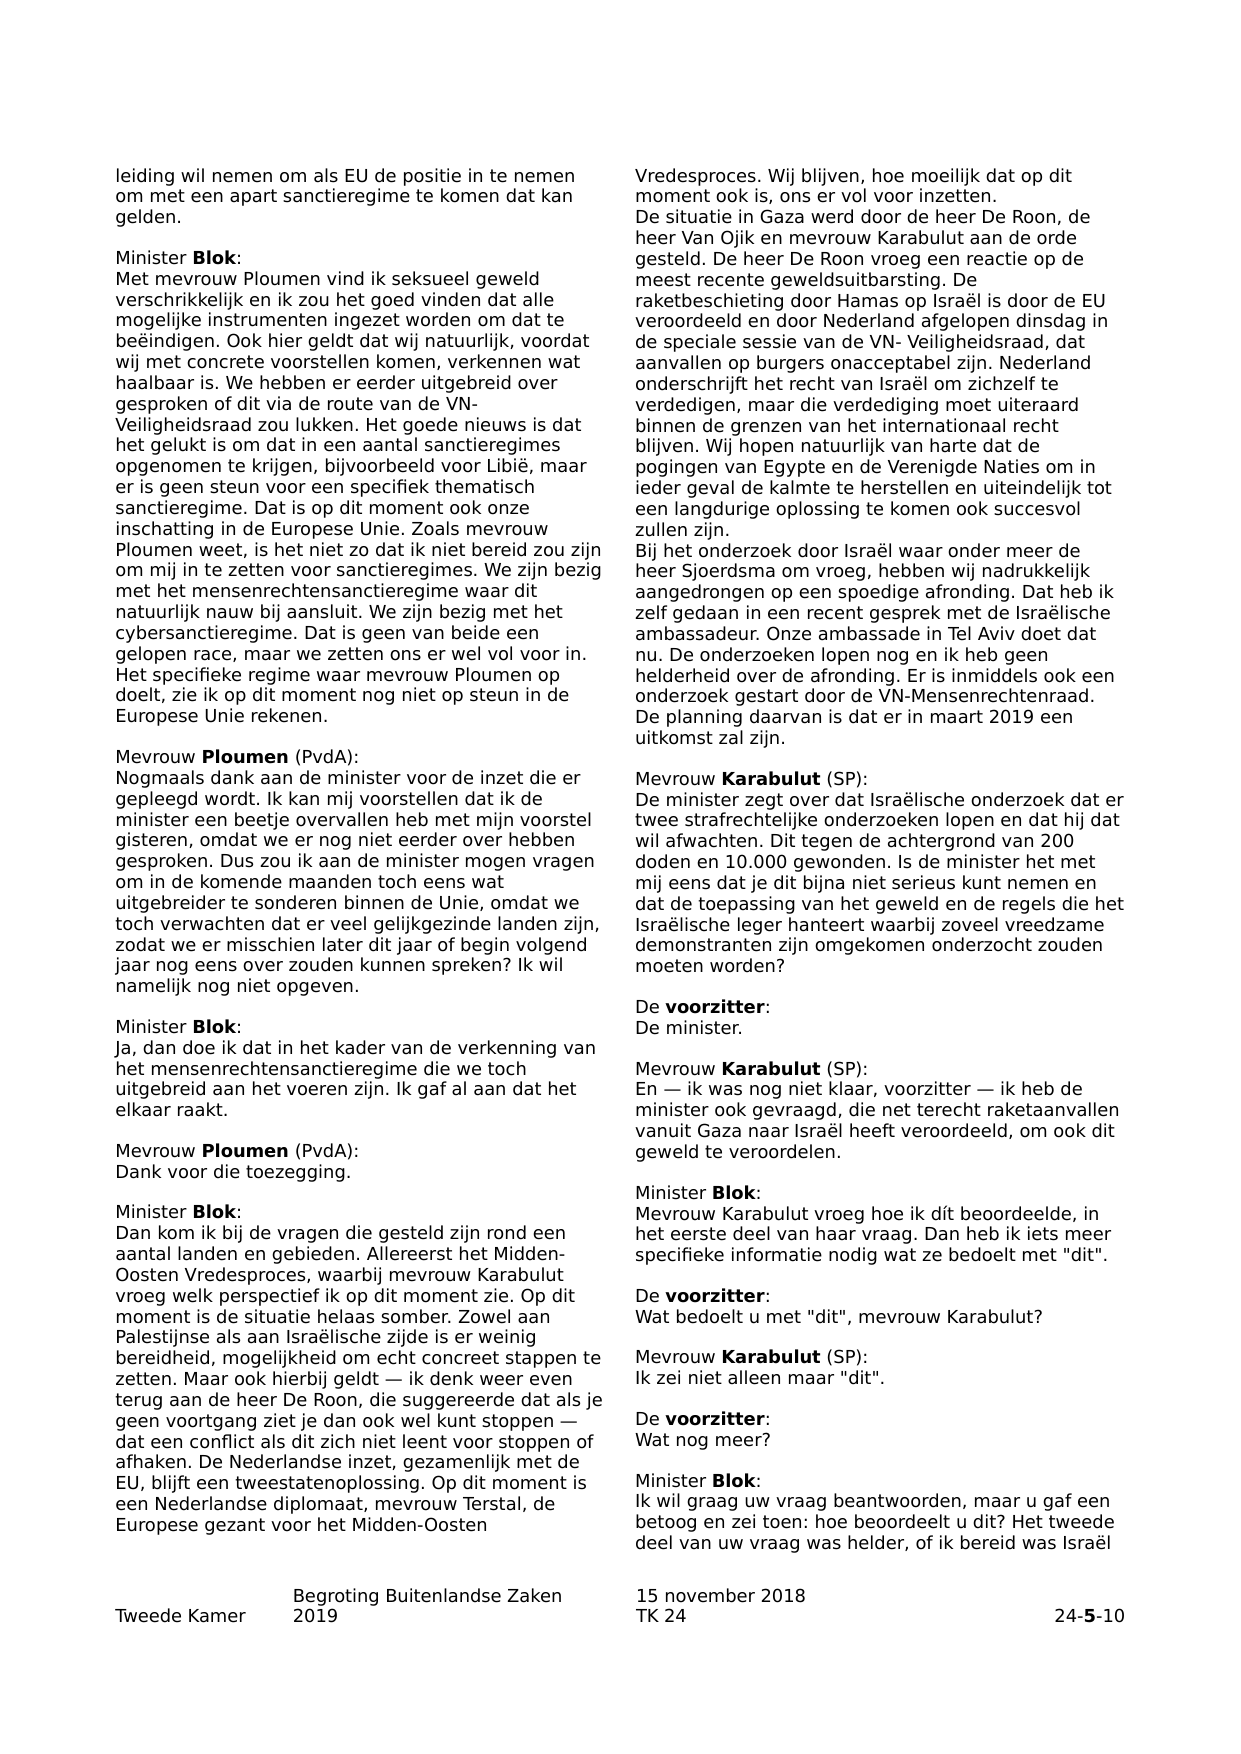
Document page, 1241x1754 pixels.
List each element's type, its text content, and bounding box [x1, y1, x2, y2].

text Ik zei niet alleen maar "dit". [635, 1368, 1125, 1389]
text Ja, dan doe ik dat in het kader van de verkenning van het mensenrechtensanctieregime die we toch uitgebreid aan het voeren zijn. Ik gaf al aan dat het elkaar raakt. [115, 1037, 605, 1121]
text Minister Blok: [115, 1017, 605, 1037]
text Minister Blok: [635, 1470, 1125, 1491]
text Mevrouw Karabulut (SP): [635, 1347, 1125, 1368]
text Mevrouw Ploumen (PvdA): [115, 747, 605, 768]
text De voorzitter: [635, 1409, 1125, 1429]
text Mevrouw Karabulut (SP): [635, 769, 1125, 789]
text Mevrouw Karabulut vroeg hoe ik dít beoordeelde, in het eerste deel van haar vraag. Dan heb ik iets meer specifieke informatie nodig wat ze bedoelt met "dit". [635, 1203, 1125, 1266]
text Minister Blok: [115, 248, 605, 268]
text De situatie in Gaza werd door de heer De Roon, de heer Van Ojik en mevrouw Karabulut aan de orde gesteld. De heer De Roon vroeg een reactie op de meest recente geweldsuitbarsting. De raketbeschieting door Hamas op Israël is door de EU veroordeeld en door Nederland afgelopen dinsdag in de speciale sessie van de VN- Veiligheidsraad, dat aanvallen op burgers onacceptabel zijn. Nederland onderschrijft het recht van Israël om zichzelf te verdedigen, maar die verdediging moet uiteraard binnen de grenzen van het internationaal recht blijven. Wij hopen natuurlijk van harte dat de pogingen van Egypte en de Verenigde Naties om in ieder geval de kalmte te herstellen en uiteindelijk tot een langdurige oplossing te komen ook succesvol zullen zijn. [635, 207, 1125, 540]
text Wat nog meer? [635, 1429, 1125, 1450]
text Met mevrouw Ploumen vind ik seksueel geweld verschrikkelijk en ik zou het goed vinden dat alle mogelijke instrumenten ingezet worden om dat te beëindigen. Ook hier geldt dat wij natuurlijk, voordat wij met concrete voorstellen komen, verkennen wat haalbaar is. We hebben er eerder uitgebreid over gesproken of dit via de route van de VN-Veiligheidsraad zou lukken. Het goede nieuws is dat het gelukt is om dat in een aantal sanctieregimes opgenomen te krijgen, bijvoorbeeld voor Libië, maar er is geen steun voor een specifiek thematisch sanctieregime. Dat is op dit moment ook onze inschatting in de Europese Unie. Zoals mevrouw Ploumen weet, is het niet zo dat ik niet bereid zou zijn om mij in te zetten voor sanctieregimes. We zijn bezig met het mensenrechtensanctieregime waar dit natuurlijk nauw bij aansluit. We zijn bezig met het cybersanctieregime. Dat is geen van beide een gelopen race, maar we zetten ons er wel vol voor in. Het specifieke regime waar mevrouw Ploumen op doelt, zie ik op dit moment nog niet op steun in de Europese Unie rekenen. [115, 268, 605, 727]
text De voorzitter: [635, 997, 1125, 1018]
text De voorzitter: [635, 1286, 1125, 1306]
text Wat bedoelt u met "dit", mevrouw Karabulut? [635, 1306, 1125, 1327]
text Nogmaals dank aan de minister voor de inzet die er gepleegd wordt. Ik kan mij voorstellen dat ik de minister een beetje overvallen heb met mijn voorstel gisteren, omdat we er nog niet eerder over hebben gesproken. Dus zou ik aan de minister mogen vragen om in de komende maanden toch eens wat uitgebreider te sonderen binnen de Unie, omdat we toch verwachten dat er veel gelijkgezinde landen zijn, zodat we er misschien later dit jaar of begin volgend jaar nog eens over zouden kunnen spreken? Ik wil namelijk nog niet opgeven. [115, 768, 605, 997]
text En — ik was nog niet klaar, voorzitter — ik heb de minister ook gevraagd, die net terecht raketaanvallen vanuit Gaza naar Israël heeft veroordeeld, om ook dit geweld te veroordelen. [635, 1079, 1125, 1162]
text Vredesproces. Wij blijven, hoe moeilijk dat op dit moment ook is, ons er vol voor inzetten. [635, 165, 1125, 207]
text Ik wil graag uw vraag beantwoorden, maar u gaf een betoog en zei toen: hoe beoordeelt u dit? Het tweede deel van uw vraag was helder, of ik bereid was Israël [635, 1491, 1125, 1554]
text De minister zegt over dat Israëlische onderzoek dat er twee strafrechtelijke onderzoeken lopen en dat hij dat wil afwachten. Dit tegen de achtergrond van 200 doden en 10.000 gewonden. Is de minister het met mij eens dat je dit bijna niet serieus kunt nemen en dat de toepassing van het geweld en de regels die het Israëlische leger hanteert waarbij zoveel vreedzame demonstranten zijn omgekomen onderzocht zouden moeten worden? [635, 789, 1125, 977]
text De minister. [635, 1018, 1125, 1038]
text leiding wil nemen om als EU de positie in te nemen om met een apart sanctieregime te komen dat kan gelden. [115, 165, 605, 228]
text Dan kom ik bij de vragen die gesteld zijn rond een aantal landen en gebieden. Allereerst het Midden-Oosten Vredesproces, waarbij mevrouw Karabulut vroeg welk perspectief ik op dit moment zie. Op dit moment is de situatie helaas somber. Zowel aan Palestijnse als aan Israëlische zijde is er weinig bereidheid, mogelijkheid om echt concreet stappen te zetten. Maar ook hierbij geldt — ik denk weer even terug aan de heer De Roon, die suggereerde dat als je geen voortgang ziet je dan ook wel kunt stoppen — dat een conflict als dit zich niet leent voor stoppen of afhaken. De Nederlandse inzet, gezamenlijk met de EU, blijft een tweestatenoplossing. Op dit moment is een Nederlandse diplomaat, mevrouw Terstal, de Europese gezant voor het Midden-Oosten [115, 1223, 605, 1536]
text Mevrouw Karabulut (SP): [635, 1058, 1125, 1079]
text Minister Blok: [635, 1182, 1125, 1203]
text Mevrouw Ploumen (PvdA): [115, 1141, 605, 1162]
text Dank voor die toezegging. [115, 1162, 605, 1182]
text Bij het onderzoek door Israël waar onder meer de heer Sjoerdsma om vroeg, hebben wij nadrukkelijk aangedrongen op een spoedige afronding. Dat heb ik zelf gedaan in een recent gesprek met de Israëlische ambassadeur. Onze ambassade in Tel Aviv doet dat nu. De onderzoeken lopen nog en ik heb geen helderheid over de afronding. Er is inmiddels ook een onderzoek gestart door de VN-Mensenrechtenraad. De planning daarvan is dat er in maart 2019 een uitkomst zal zijn. [635, 540, 1125, 749]
text Minister Blok: [115, 1202, 605, 1223]
